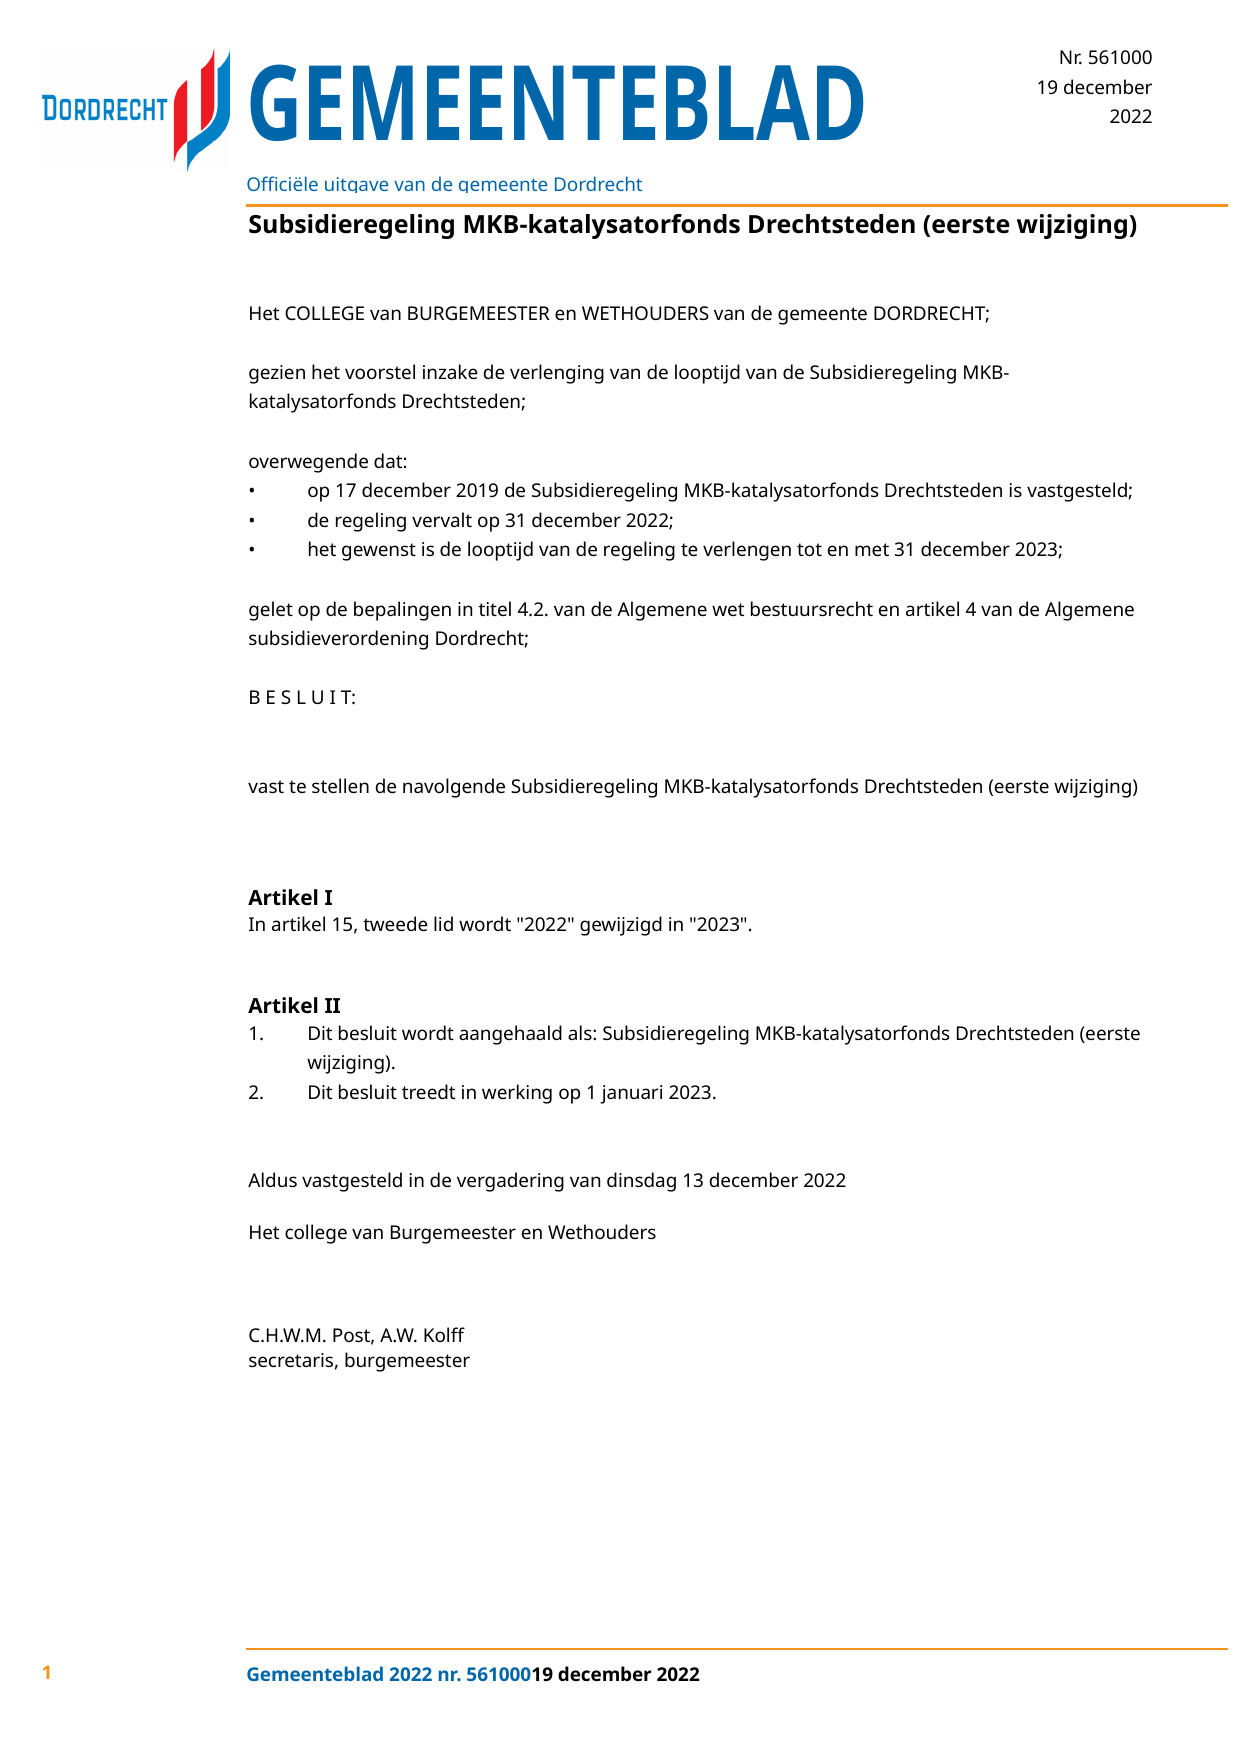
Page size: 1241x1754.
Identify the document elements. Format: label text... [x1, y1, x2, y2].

list Dit besluit treedt in werking op 1 januari 2023. [248, 1079, 1152, 1104]
list de regeling vervalt op 31 december 2022; [248, 507, 1152, 533]
text Artikel II [248, 991, 1152, 1020]
text overwegende dat: [248, 448, 1152, 473]
text gezien het voorstel inzake de verlenging van de looptijd van de Subsidieregeling MKB-katalysatorfonds Drechtsteden; [248, 359, 1152, 414]
list op 17 december 2019 de Subsidieregeling MKB-katalysatorfonds Drechtsteden is vastgesteld; [248, 477, 1152, 503]
text C.H.W.M. Post, A.W. Kolff [248, 1322, 1152, 1348]
text Het college van Burgemeester en Wethouders [248, 1219, 1152, 1245]
text Subsidieregeling MKB-katalysatorfonds Drechtsteden (eerste wijziging) [248, 207, 1152, 241]
text Aldus vastgesteld in de vergadering van dinsdag 13 december 2022 [248, 1168, 1152, 1193]
text In artikel 15, tweede lid wordt "2022" gewijzigd in "2023". [248, 911, 1152, 937]
text gelet op de bepalingen in titel 4.2. van de Algemene wet bestuursrecht en artikel 4 van de Algemene subsidieverordening Dordrecht; [248, 596, 1152, 651]
text B E S L U I T: [248, 684, 1152, 710]
list het gewenst is de looptijd van de regeling te verlengen tot en met 31 december 2023; [248, 537, 1152, 562]
text vast te stellen de navolgende Subsidieregeling MKB-katalysatorfonds Drechtsteden (eerste wijziging) [248, 773, 1152, 799]
text Het COLLEGE van BURGEMEESTER en WETHOUDERS van de gemeente DORDRECHT; [248, 300, 1152, 326]
list Dit besluit wordt aangehaald als: Subsidieregeling MKB-katalysatorfonds Drechtsteden (eerste wijziging). [248, 1020, 1152, 1075]
text secretaris, burgemeester [248, 1348, 1152, 1373]
picture [41, 47, 231, 172]
text Artikel I [248, 883, 1152, 911]
